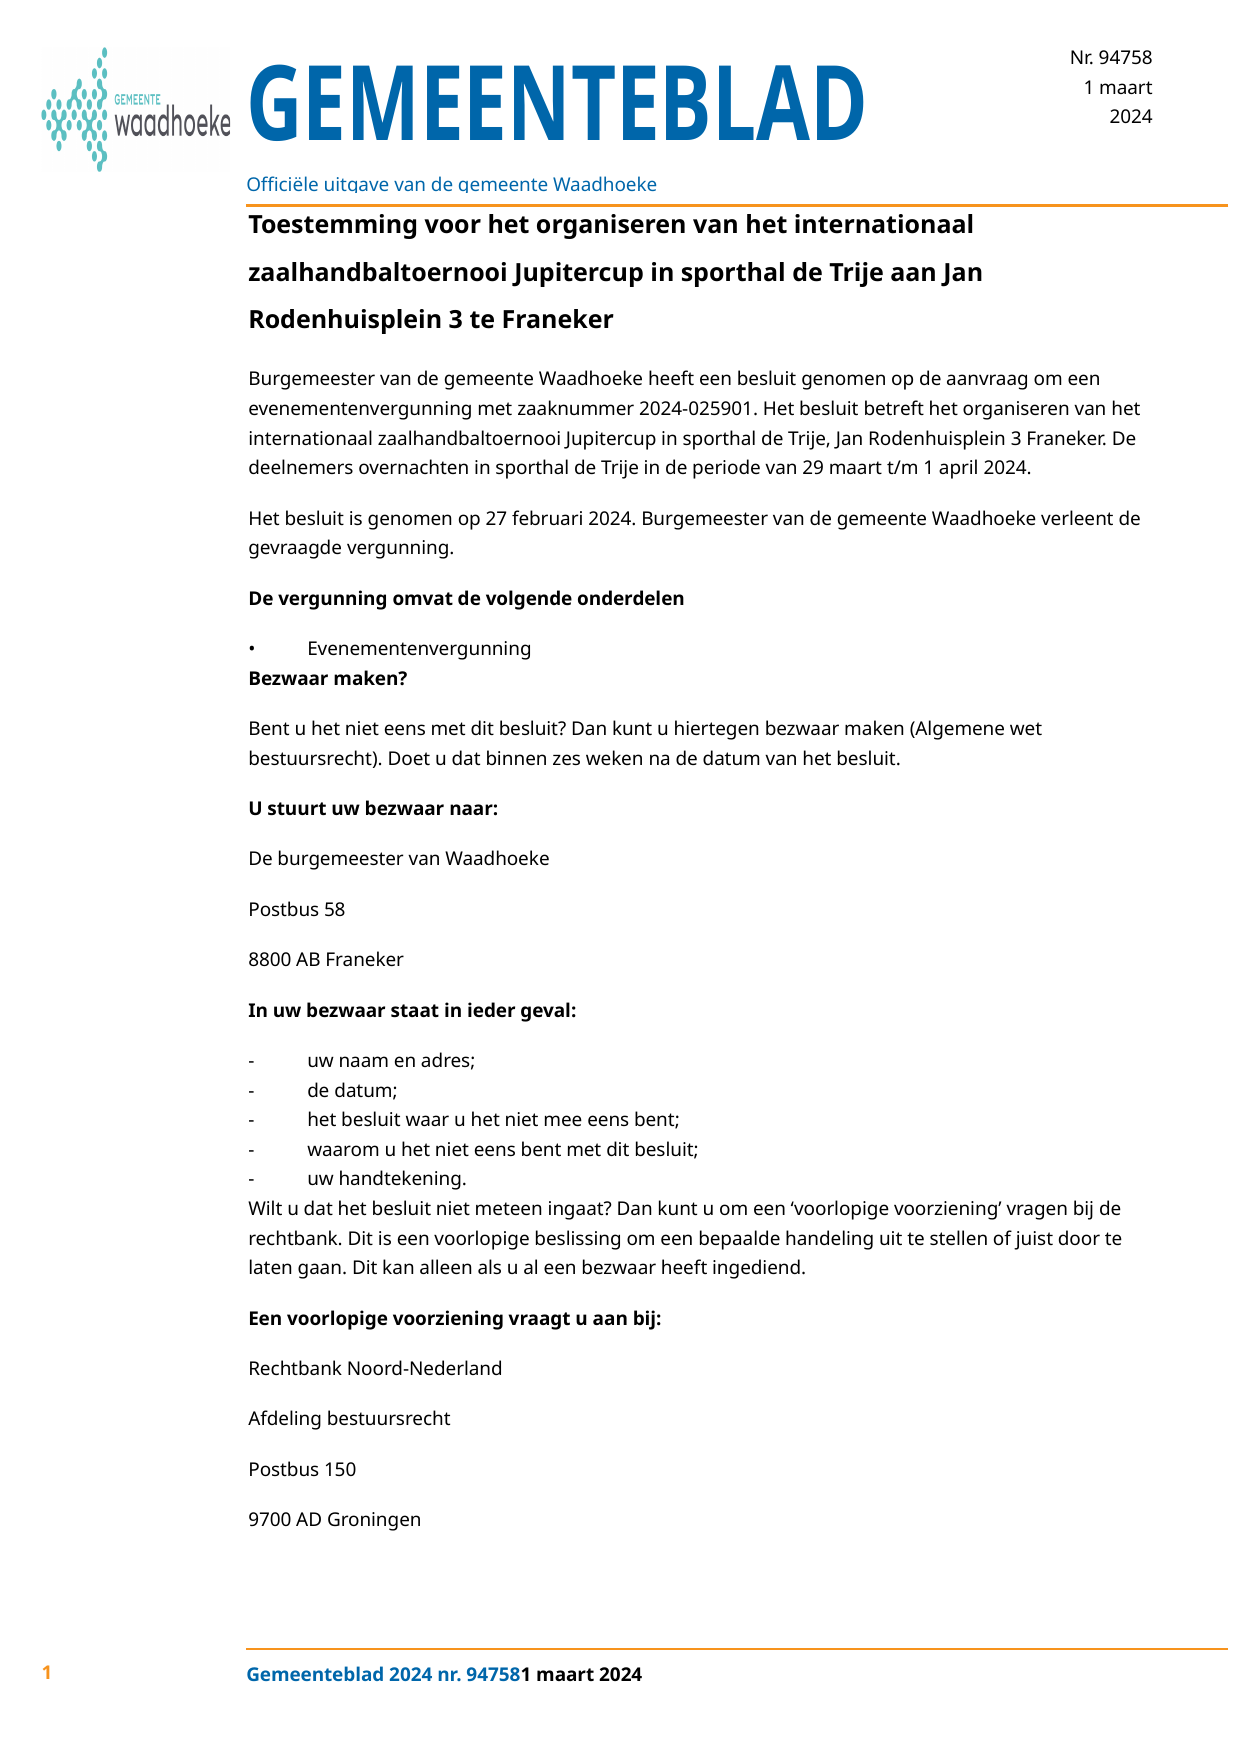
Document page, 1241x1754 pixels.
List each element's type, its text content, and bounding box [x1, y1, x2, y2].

text Een voorlopige voorziening vraagt u aan bij: [248, 1305, 1152, 1330]
picture [41, 47, 231, 172]
text In uw bezwaar staat in ieder geval: [248, 997, 1152, 1022]
list Evenementenvergunning [248, 635, 1152, 661]
text Rechtbank Noord-Nederland [248, 1355, 1152, 1381]
text 8800 AB Franeker [248, 946, 1152, 972]
text Bent u het niet eens met dit besluit? Dan kunt u hiertegen bezwaar maken (Algemene wet bestuursrecht). Doet u dat binnen zes weken na de datum van het besluit. [248, 715, 1152, 770]
text 9700 AD Groningen [248, 1506, 1152, 1532]
list het besluit waar u het niet mee eens bent; [248, 1106, 1152, 1132]
text U stuurt uw bezwaar naar: [248, 795, 1152, 821]
text Wilt u dat het besluit niet meteen ingaat? Dan kunt u om een ‘voorlopige voorziening’ vragen bij de rechtbank. Dit is een voorlopige beslissing om een bepaalde handeling uit te stellen of juist door te laten gaan. Dit kan alleen als u al een bezwaar heeft ingediend. [248, 1195, 1152, 1280]
text Toestemming voor het organiseren van het internationaal zaalhandbaltoernooi Jupitercup in sporthal de Trije aan Jan Rodenhuisplein 3 te Franeker [248, 207, 1152, 336]
list uw naam en adres; [248, 1047, 1152, 1073]
text Het besluit is genomen op 27 februari 2024. Burgemeester van de gemeente Waadhoeke verleent de gevraagde vergunning. [248, 505, 1152, 560]
text De burgemeester van Waadhoeke [248, 846, 1152, 871]
text Burgemeester van de gemeente Waadhoeke heeft een besluit genomen op de aanvraag om een evenementenvergunning met zaaknummer 2024-025901. Het besluit betreft het organiseren van het internationaal zaalhandbaltoernooi Jupitercup in sporthal de Trije, Jan Rodenhuisplein 3 Franeker. De deelnemers overnachten in sporthal de Trije in de periode van 29 maart t/m 1 april 2024. [248, 366, 1152, 480]
text Postbus 150 [248, 1456, 1152, 1482]
list waarom u het niet eens bent met dit besluit; [248, 1136, 1152, 1162]
text Bezwaar maken? [248, 665, 1152, 690]
text Postbus 58 [248, 896, 1152, 922]
list uw handtekening. [248, 1166, 1152, 1191]
text Afdeling bestuursrecht [248, 1406, 1152, 1431]
text De vergunning omvat de volgende onderdelen [248, 585, 1152, 610]
list de datum; [248, 1077, 1152, 1102]
